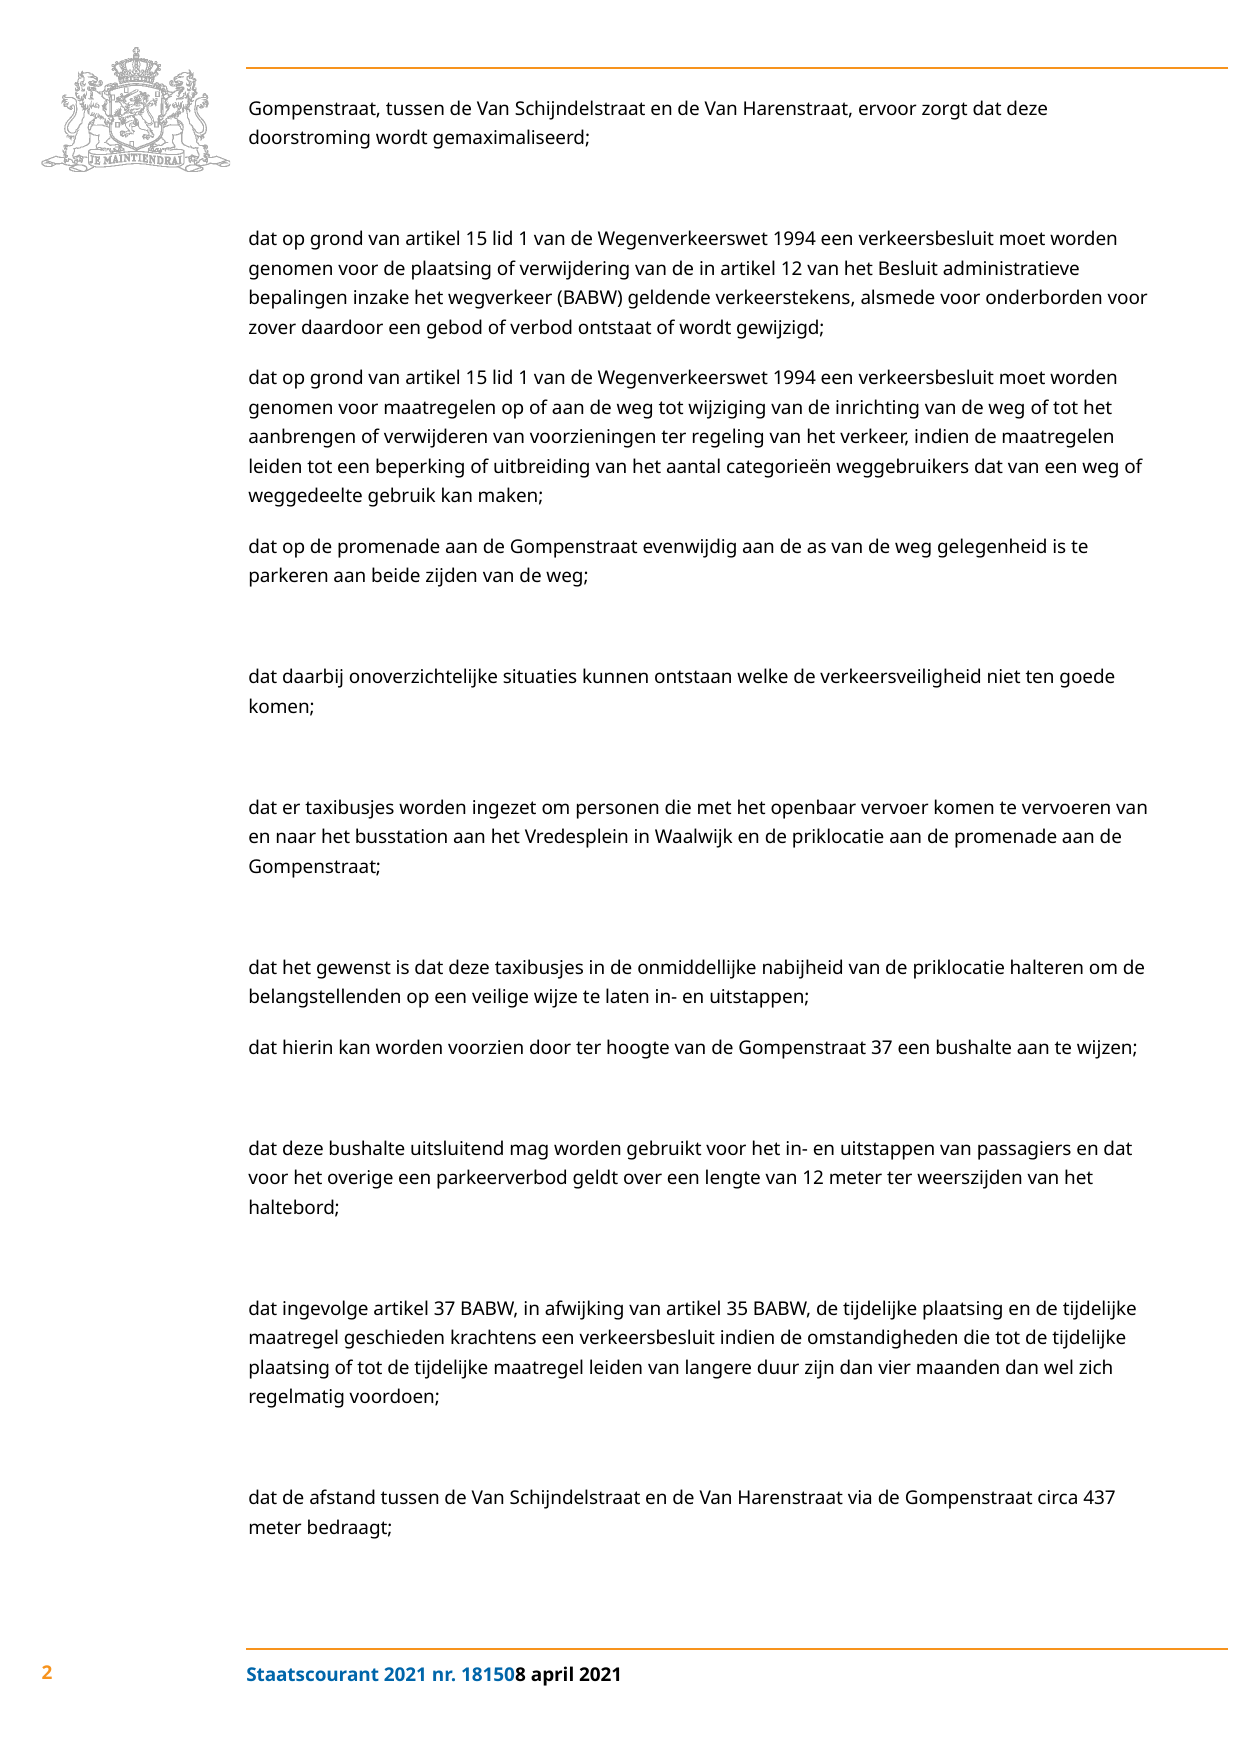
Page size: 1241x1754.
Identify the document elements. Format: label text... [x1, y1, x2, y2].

text dat ingevolge artikel 37 BABW, in afwijking van artikel 35 BABW, de tijdelijke plaatsing en de tijdelijke maatregel geschieden krachtens een verkeersbesluit indien de omstandigheden die tot de tijdelijke plaatsing of tot de tijdelijke maatregel leiden van langere duur zijn dan vier maanden dan wel zich regelmatig voordoen; [248, 1295, 1152, 1409]
text dat het gewenst is dat deze taxibusjes in de onmiddellijke nabijheid van de priklocatie halteren om de belangstellenden op een veilige wijze te laten in- en uitstappen; [248, 954, 1152, 1009]
text dat hierin kan worden voorzien door ter hoogte van de Gompenstraat 37 een bushalte aan te wijzen; [248, 1034, 1152, 1060]
text dat er taxibusjes worden ingezet om personen die met het openbaar vervoer komen te vervoeren van en naar het busstation aan het Vredesplein in Waalwijk en de priklocatie aan de promenade aan de Gompenstraat; [248, 794, 1152, 879]
picture [41, 47, 231, 172]
text dat op grond van artikel 15 lid 1 van de Wegenverkeerswet 1994 een verkeersbesluit moet worden genomen voor maatregelen op of aan de weg tot wijziging van de inrichting van de weg of tot het aanbrengen of verwijderen van voorzieningen ter regeling van het verkeer, indien de maatregelen leiden tot een beperking of uitbreiding van het aantal categorieën weggebruikers dat van een weg of weggedeelte gebruik kan maken; [248, 364, 1152, 508]
text dat daarbij onoverzichtelijke situaties kunnen ontstaan welke de verkeersveiligheid niet ten goede komen; [248, 663, 1152, 719]
text dat op de promenade aan de Gompenstraat evenwijdig aan de as van de weg gelegenheid is te parkeren aan beide zijden van de weg; [248, 533, 1152, 588]
text Gompenstraat, tussen de Van Schijndelstraat en de Van Harenstraat, ervoor zorgt dat deze doorstroming wordt gemaximaliseerd; [248, 95, 1152, 150]
text dat op grond van artikel 15 lid 1 van de Wegenverkeerswet 1994 een verkeersbesluit moet worden genomen voor de plaatsing of verwijdering van de in artikel 12 van het Besluit administratieve bepalingen inzake het wegverkeer (BABW) geldende verkeerstekens, alsmede voor onderborden voor zover daardoor een gebod of verbod ontstaat of wordt gewijzigd; [248, 225, 1152, 340]
text dat de afstand tussen de Van Schijndelstraat en de Van Harenstraat via de Gompenstraat circa 437 meter bedraagt; [248, 1484, 1152, 1540]
text dat deze bushalte uitsluitend mag worden gebruikt voor het in- en uitstappen van passagiers en dat voor het overige een parkeerverbod geldt over een lengte van 12 meter ter weerszijden van het haltebord; [248, 1135, 1152, 1220]
